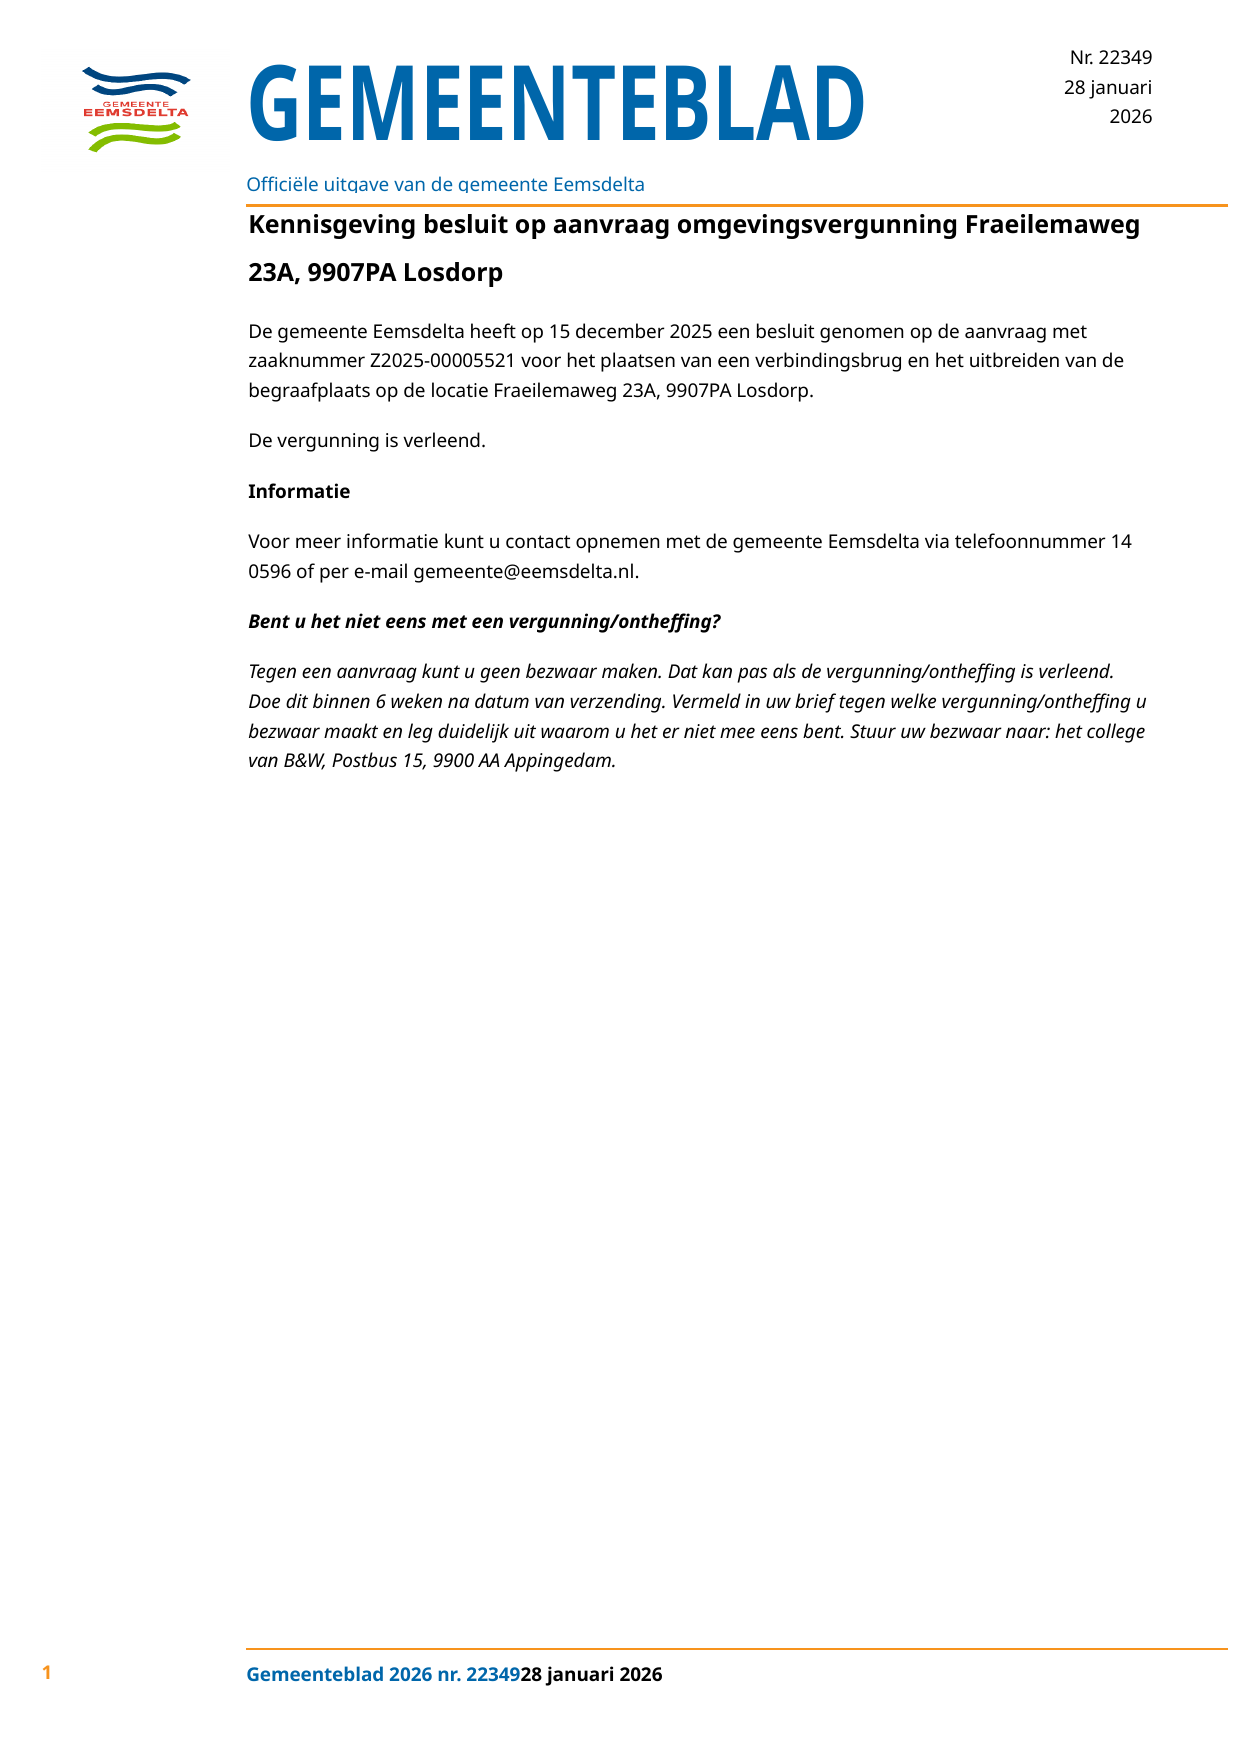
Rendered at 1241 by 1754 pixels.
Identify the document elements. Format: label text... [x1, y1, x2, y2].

text Bent u het niet eens met een vergunning/ontheffing? [248, 608, 1152, 634]
text De gemeente Eemsdelta heeft op 15 december 2025 een besluit genomen op de aanvraag met zaaknummer Z2025-00005521 voor het plaatsen van een verbindingsbrug en het uitbreiden van de begraafplaats op de locatie Fraeilemaweg 23A, 9907PA Losdorp. [248, 318, 1152, 403]
text Kennisgeving besluit op aanvraag omgevingsvergunning Fraeilemaweg 23A, 9907PA Losdorp [248, 207, 1152, 288]
text Informatie [248, 478, 1152, 504]
text De vergunning is verleend. [248, 427, 1152, 453]
text Tegen een aanvraag kunt u geen bezwaar maken. Dat kan pas als de vergunning/ontheffing is verleend. Doe dit binnen 6 weken na datum van verzending. Vermeld in uw brief tegen welke vergunning/ontheffing u bezwaar maakt en leg duidelijk uit waarom u het er niet mee eens bent. Stuur uw bezwaar naar: het college van B&W, Postbus 15, 9900 AA Appingedam. [248, 659, 1152, 773]
picture [41, 47, 231, 172]
text Voor meer informatie kunt u contact opnemen met de gemeente Eemsdelta via telefoonnummer 14 0596 of per e-mail gemeente@eemsdelta.nl. [248, 528, 1152, 584]
